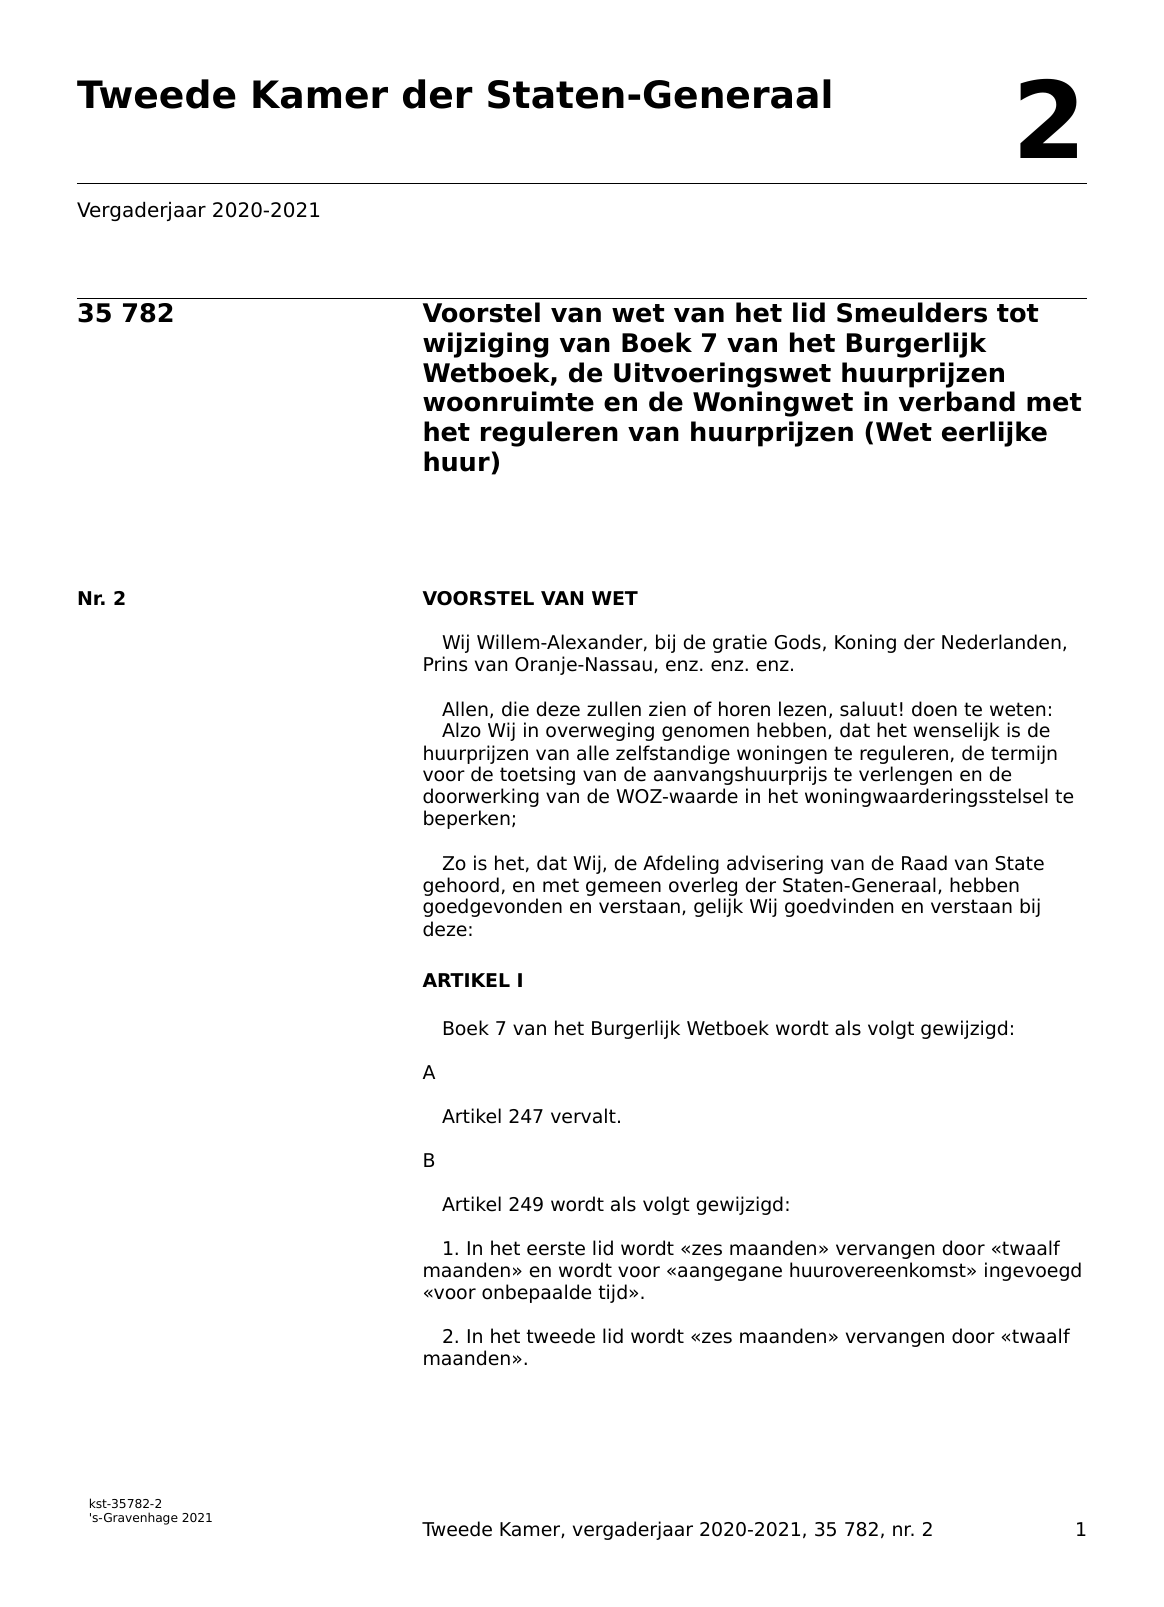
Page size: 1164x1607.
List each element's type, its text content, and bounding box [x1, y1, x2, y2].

subtitle 35 782 Voorstel van wet van het lid Smeulders tot wijziging van Boek 7 van het Burgerlijk Wetboek, de Uitvoeringswet huurprijzen woonruimte en de Woningwet in verband met het reguleren van huurprijzen (Wet eerlijke huur) [77, 299, 1087, 477]
text Alzo Wij in overweging genomen hebben, dat het wenselijk is de huurprijzen van alle zelfstandige woningen te reguleren, de termijn voor de toetsing van de aanvangshuurprijs te verlengen en de doorwerking van de WOZ-waarde in het woningwaarderingsstelsel te beperken; [422, 720, 1087, 830]
text Artikel 247 vervalt. [422, 1106, 1087, 1128]
text 's-Gravenhage 2021 [88, 1511, 323, 1525]
text Wij Willem-Alexander, bij de gratie Gods, Koning der Nederlanden, Prins van Oranje-Nassau, enz. enz. enz. [422, 632, 1087, 676]
table_header 2 [886, 59, 1087, 183]
text A [422, 1062, 1087, 1083]
text 1. In het eerste lid wordt «zes maanden» vervangen door «twaalf maanden» en wordt voor «aangegane huurovereenkomst» ingevoegd «voor onbepaalde tijd». [422, 1238, 1087, 1304]
table_header Tweede Kamer der Staten-Generaal [77, 59, 886, 183]
text Allen, die deze zullen zien of horen lezen, saluut! doen te weten: [422, 698, 1087, 720]
text kst-35782-2 [88, 1497, 323, 1511]
text Boek 7 van het Burgerlijk Wetboek wordt als volgt gewijzigd: [422, 1017, 1087, 1039]
text B [422, 1150, 1087, 1172]
subtitle Nr. 2 VOORSTEL VAN WET [77, 588, 1087, 610]
text Zo is het, dat Wij, de Afdeling advisering van de Raad van State gehoord, en met gemeen overleg der Staten-Generaal, hebben goedgevonden en verstaan, gelijk Wij goedvinden en verstaan bij deze: [422, 852, 1087, 940]
subtitle ARTIKEL I [422, 970, 1087, 992]
table_cell Vergaderjaar 2020-2021 [77, 184, 1087, 298]
text 2. In het tweede lid wordt «zes maanden» vervangen door «twaalf maanden». [422, 1326, 1087, 1370]
text Artikel 249 wordt als volgt gewijzigd: [422, 1194, 1087, 1216]
